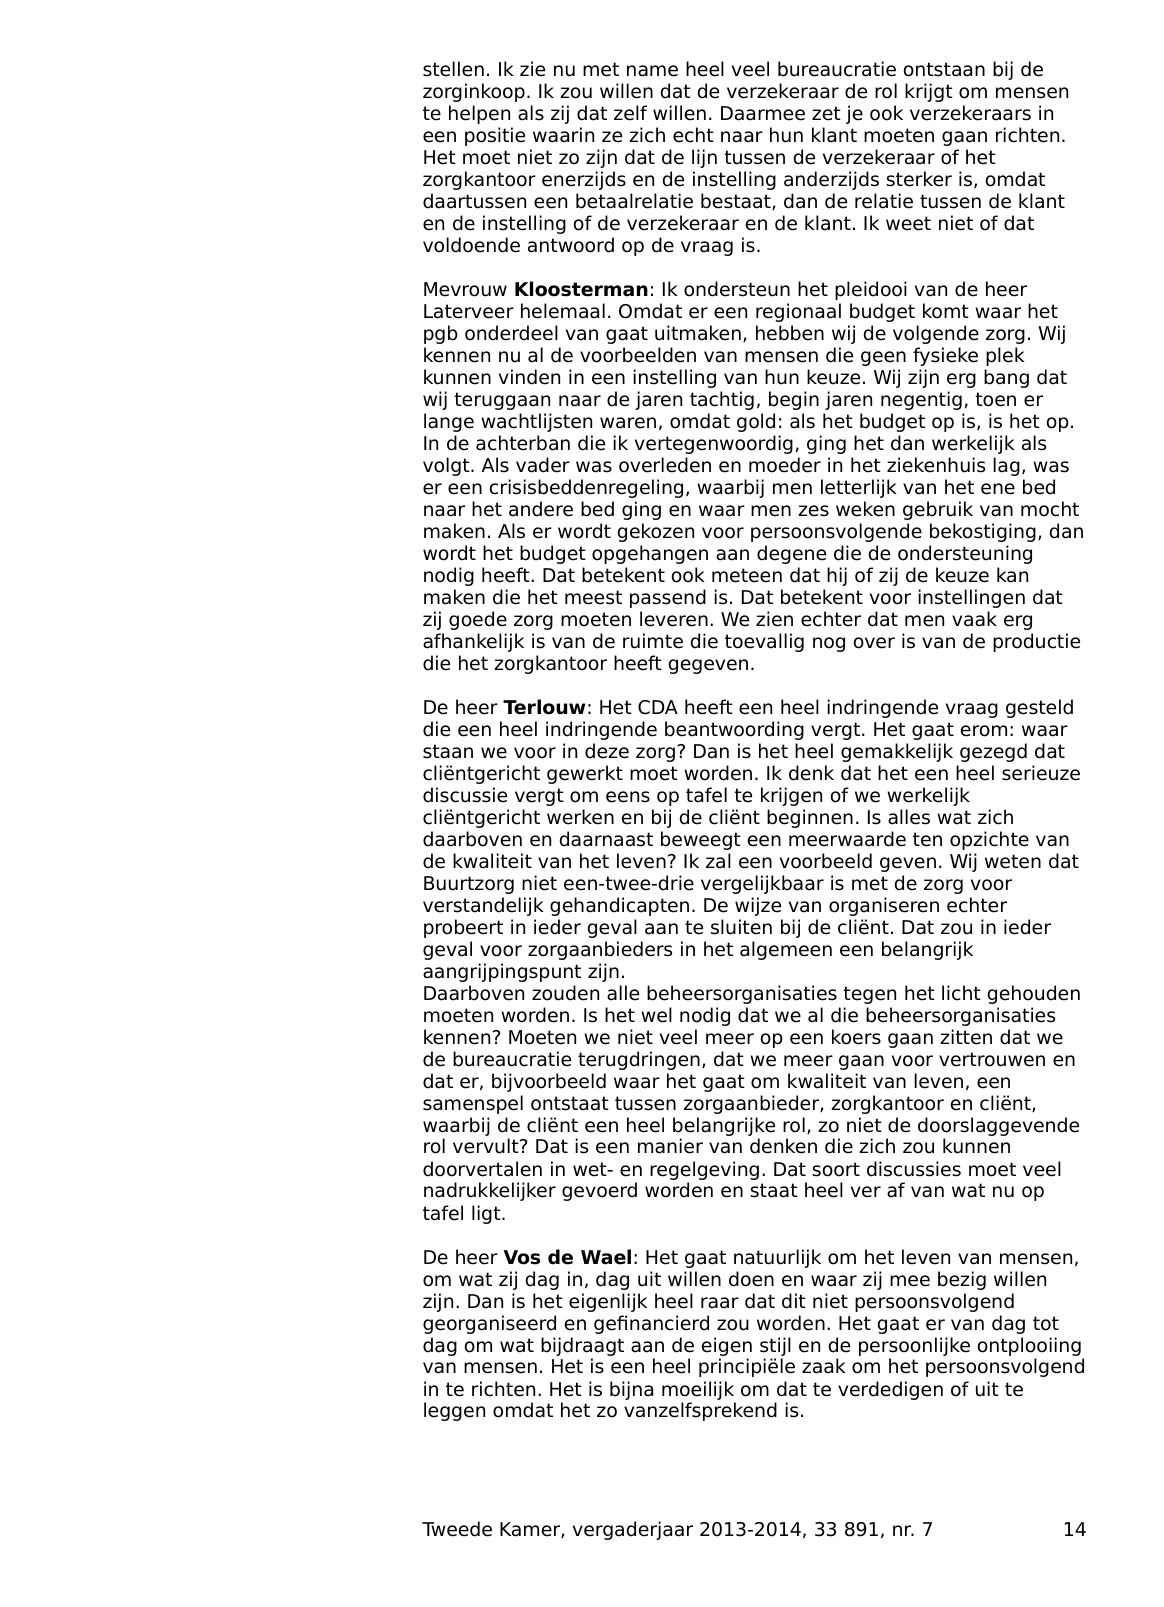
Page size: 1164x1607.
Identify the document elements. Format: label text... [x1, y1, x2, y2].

text De heer Terlouw: Het CDA heeft een heel indringende vraag gesteld die een heel indringende beantwoording vergt. Het gaat erom: waar staan we voor in deze zorg? Dan is het heel gemakkelijk gezegd dat cliëntgericht gewerkt moet worden. Ik denk dat het een heel serieuze discussie vergt om eens op tafel te krijgen of we werkelijk cliëntgericht werken en bij de cliënt beginnen. Is alles wat zich daarboven en daarnaast beweegt een meerwaarde ten opzichte van de kwaliteit van het leven? Ik zal een voorbeeld geven. Wij weten dat Buurtzorg niet een-twee-drie vergelijkbaar is met de zorg voor verstandelijk gehandicapten. De wijze van organiseren echter probeert in ieder geval aan te sluiten bij de cliënt. Dat zou in ieder geval voor zorgaanbieders in het algemeen een belangrijk aangrijpingspunt zijn. [422, 697, 1087, 983]
text Daarboven zouden alle beheersorganisaties tegen het licht gehouden moeten worden. Is het wel nodig dat we al die beheersorganisaties kennen? Moeten we niet veel meer op een koers gaan zitten dat we de bureaucratie terugdringen, dat we meer gaan voor vertrouwen en dat er, bijvoorbeeld waar het gaat om kwaliteit van leven, een samenspel ontstaat tussen zorgaanbieder, zorgkantoor en cliënt, waarbij de cliënt een heel belangrijke rol, zo niet de doorslaggevende rol vervult? Dat is een manier van denken die zich zou kunnen doorvertalen in wet- en regelgeving. Dat soort discussies moet veel nadrukkelijker gevoerd worden en staat heel ver af van wat nu op tafel ligt. [422, 983, 1087, 1224]
text Mevrouw Kloosterman: Ik ondersteun het pleidooi van de heer Laterveer helemaal. Omdat er een regionaal budget komt waar het pgb onderdeel van gaat uitmaken, hebben wij de volgende zorg. Wij kennen nu al de voorbeelden van mensen die geen fysieke plek kunnen vinden in een instelling van hun keuze. Wij zijn erg bang dat wij teruggaan naar de jaren tachtig, begin jaren negentig, toen er lange wachtlijsten waren, omdat gold: als het budget op is, is het op. In de achterban die ik vertegenwoordig, ging het dan werkelijk als volgt. Als vader was overleden en moeder in het ziekenhuis lag, was er een crisisbeddenregeling, waarbij men letterlijk van het ene bed naar het andere bed ging en waar men zes weken gebruik van mocht maken. Als er wordt gekozen voor persoonsvolgende bekostiging, dan wordt het budget opgehangen aan degene die de ondersteuning nodig heeft. Dat betekent ook meteen dat hij of zij de keuze kan maken die het meest passend is. Dat betekent voor instellingen dat zij goede zorg moeten leveren. We zien echter dat men vaak erg afhankelijk is van de ruimte die toevallig nog over is van de productie die het zorgkantoor heeft gegeven. [422, 279, 1087, 675]
text stellen. Ik zie nu met name heel veel bureaucratie ontstaan bij de zorginkoop. Ik zou willen dat de verzekeraar de rol krijgt om mensen te helpen als zij dat zelf willen. Daarmee zet je ook verzekeraars in een positie waarin ze zich echt naar hun klant moeten gaan richten. Het moet niet zo zijn dat de lijn tussen de verzekeraar of het zorgkantoor enerzijds en de instelling anderzijds sterker is, omdat daartussen een betaalrelatie bestaat, dan de relatie tussen de klant en de instelling of de verzekeraar en de klant. Ik weet niet of dat voldoende antwoord op de vraag is. [422, 59, 1087, 257]
text De heer Vos de Wael: Het gaat natuurlijk om het leven van mensen, om wat zij dag in, dag uit willen doen en waar zij mee bezig willen zijn. Dan is het eigenlijk heel raar dat dit niet persoonsvolgend georganiseerd en gefinancierd zou worden. Het gaat er van dag tot dag om wat bijdraagt aan de eigen stijl en de persoonlijke ontplooiing van mensen. Het is een heel principiële zaak om het persoonsvolgend in te richten. Het is bijna moeilijk om dat te verdedigen of uit te leggen omdat het zo vanzelfsprekend is. [422, 1247, 1087, 1422]
